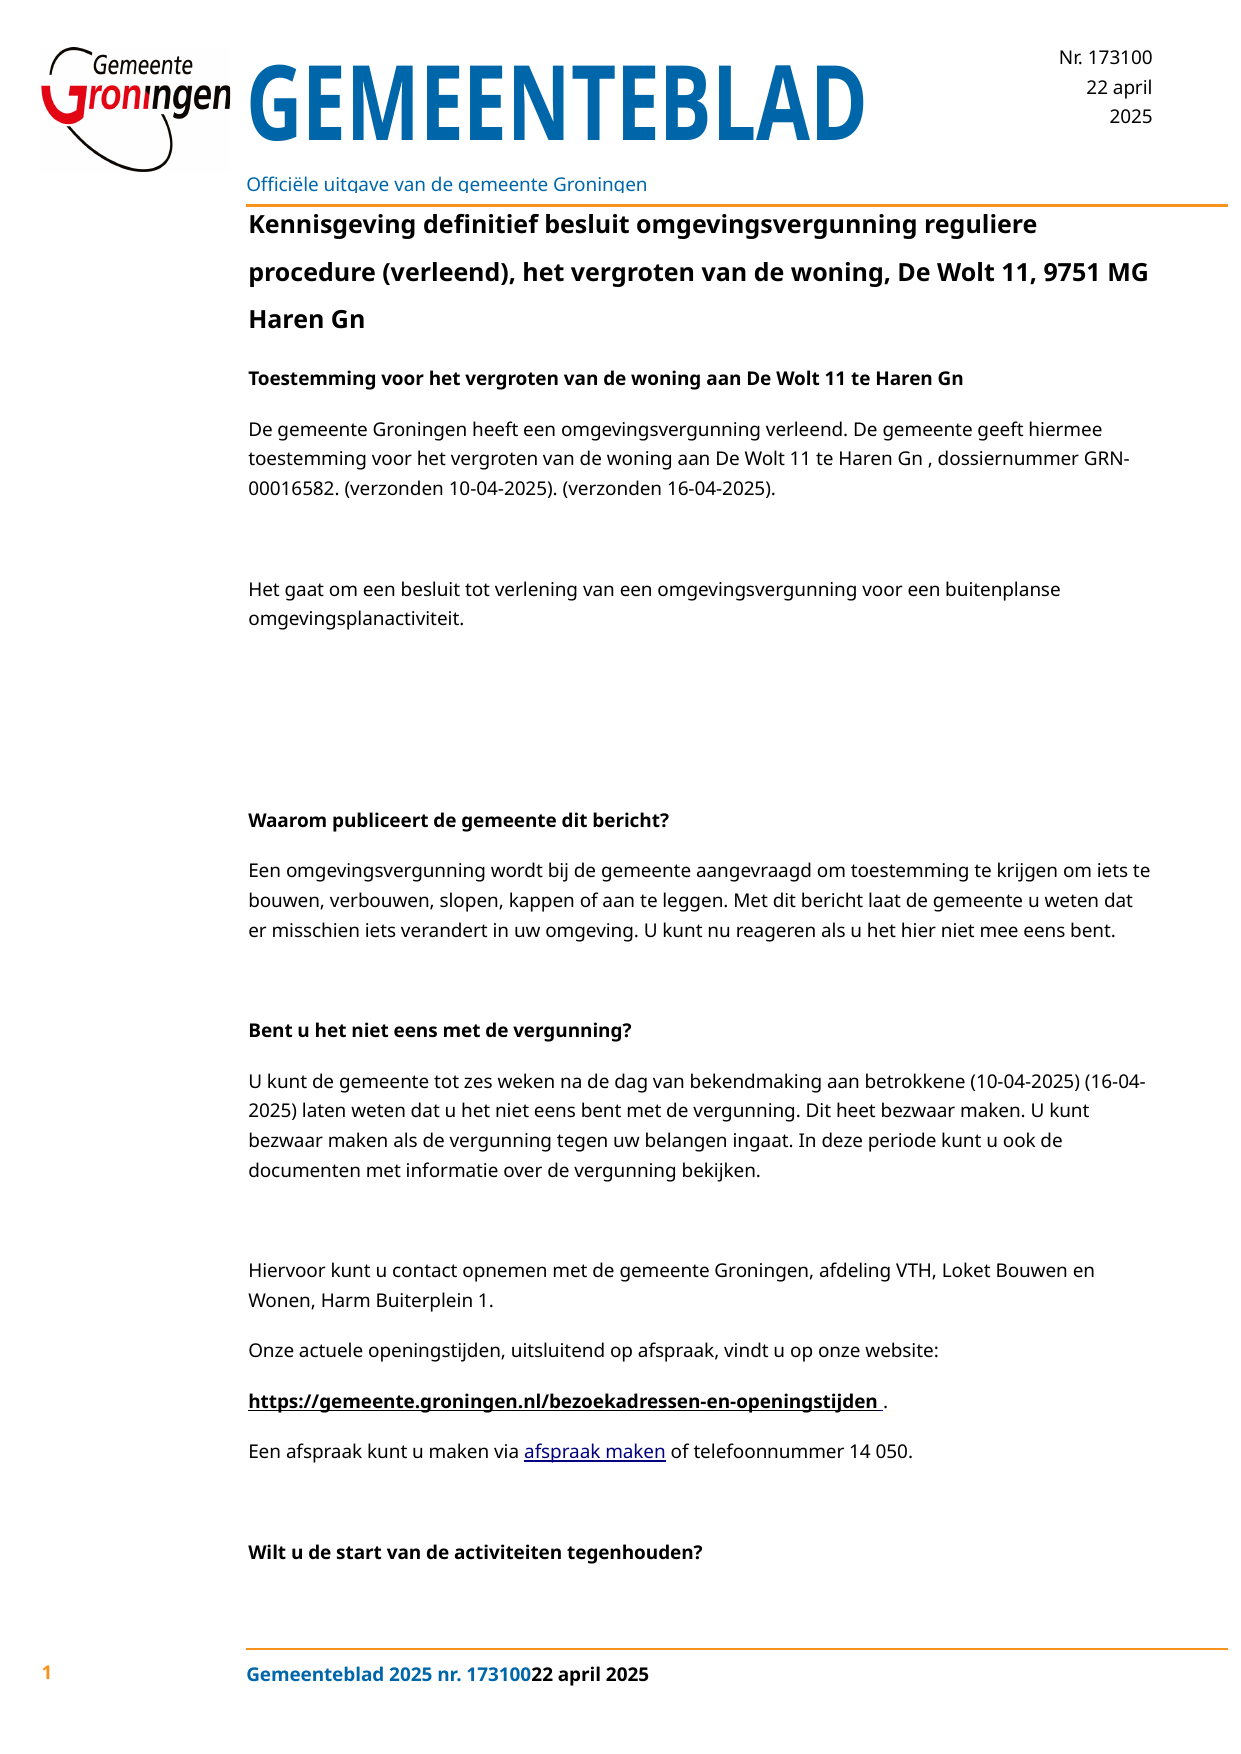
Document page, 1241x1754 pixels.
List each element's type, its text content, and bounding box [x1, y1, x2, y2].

text Hiervoor kunt u contact opnemen met de gemeente Groningen, afdeling VTH, Loket Bouwen en Wonen, Harm Buiterplein 1. [248, 1258, 1152, 1313]
text U kunt de gemeente tot zes weken na de dag van bekendmaking aan betrokkene (10-04-2025) (16-04-2025) laten weten dat u het niet eens bent met de vergunning. Dit heet bezwaar maken. U kunt bezwaar maken als de vergunning tegen uw belangen ingaat. In deze periode kunt u ook de documenten met informatie over de vergunning bekijken. [248, 1068, 1152, 1182]
text Het gaat om een besluit tot verlening van een omgevingsvergunning voor een buitenplanse omgevingsplanactiviteit. [248, 576, 1152, 631]
text Bent u het niet eens met de vergunning? [248, 1018, 1152, 1043]
text De gemeente Groningen heeft een omgevingsvergunning verleend. De gemeente geeft hiermee toestemming voor het vergroten van de woning aan De Wolt 11 te Haren Gn , dossiernummer GRN-00016582. (verzonden 10-04-2025). (verzonden 16-04-2025). [248, 416, 1152, 501]
text Onze actuele openingstijden, uitsluitend op afspraak, vindt u op onze website: [248, 1338, 1152, 1363]
text Wilt u de start van de activiteiten tegenhouden? [248, 1539, 1152, 1565]
picture [41, 47, 231, 172]
text Een omgevingsvergunning wordt bij de gemeente aangevraagd om toestemming te krijgen om iets te bouwen, verbouwen, slopen, kappen of aan te leggen. Met dit bericht laat de gemeente u weten dat er misschien iets verandert in uw omgeving. U kunt nu reageren als u het hier niet mee eens bent. [248, 858, 1152, 942]
text Kennisgeving definitief besluit omgevingsvergunning reguliere procedure (verleend), het vergroten van de woning, De Wolt 11, 9751 MG Haren Gn [248, 207, 1152, 336]
text https://gemeente.groningen.nl/bezoekadressen-en-openingstijden . [248, 1388, 1152, 1414]
text Een afspraak kunt u maken via afspraak maken of telefoonnummer 14 050. [248, 1438, 1152, 1464]
text Waarom publiceert de gemeente dit bericht? [248, 807, 1152, 833]
text Toestemming voor het vergroten van de woning aan De Wolt 11 te Haren Gn [248, 366, 1152, 391]
